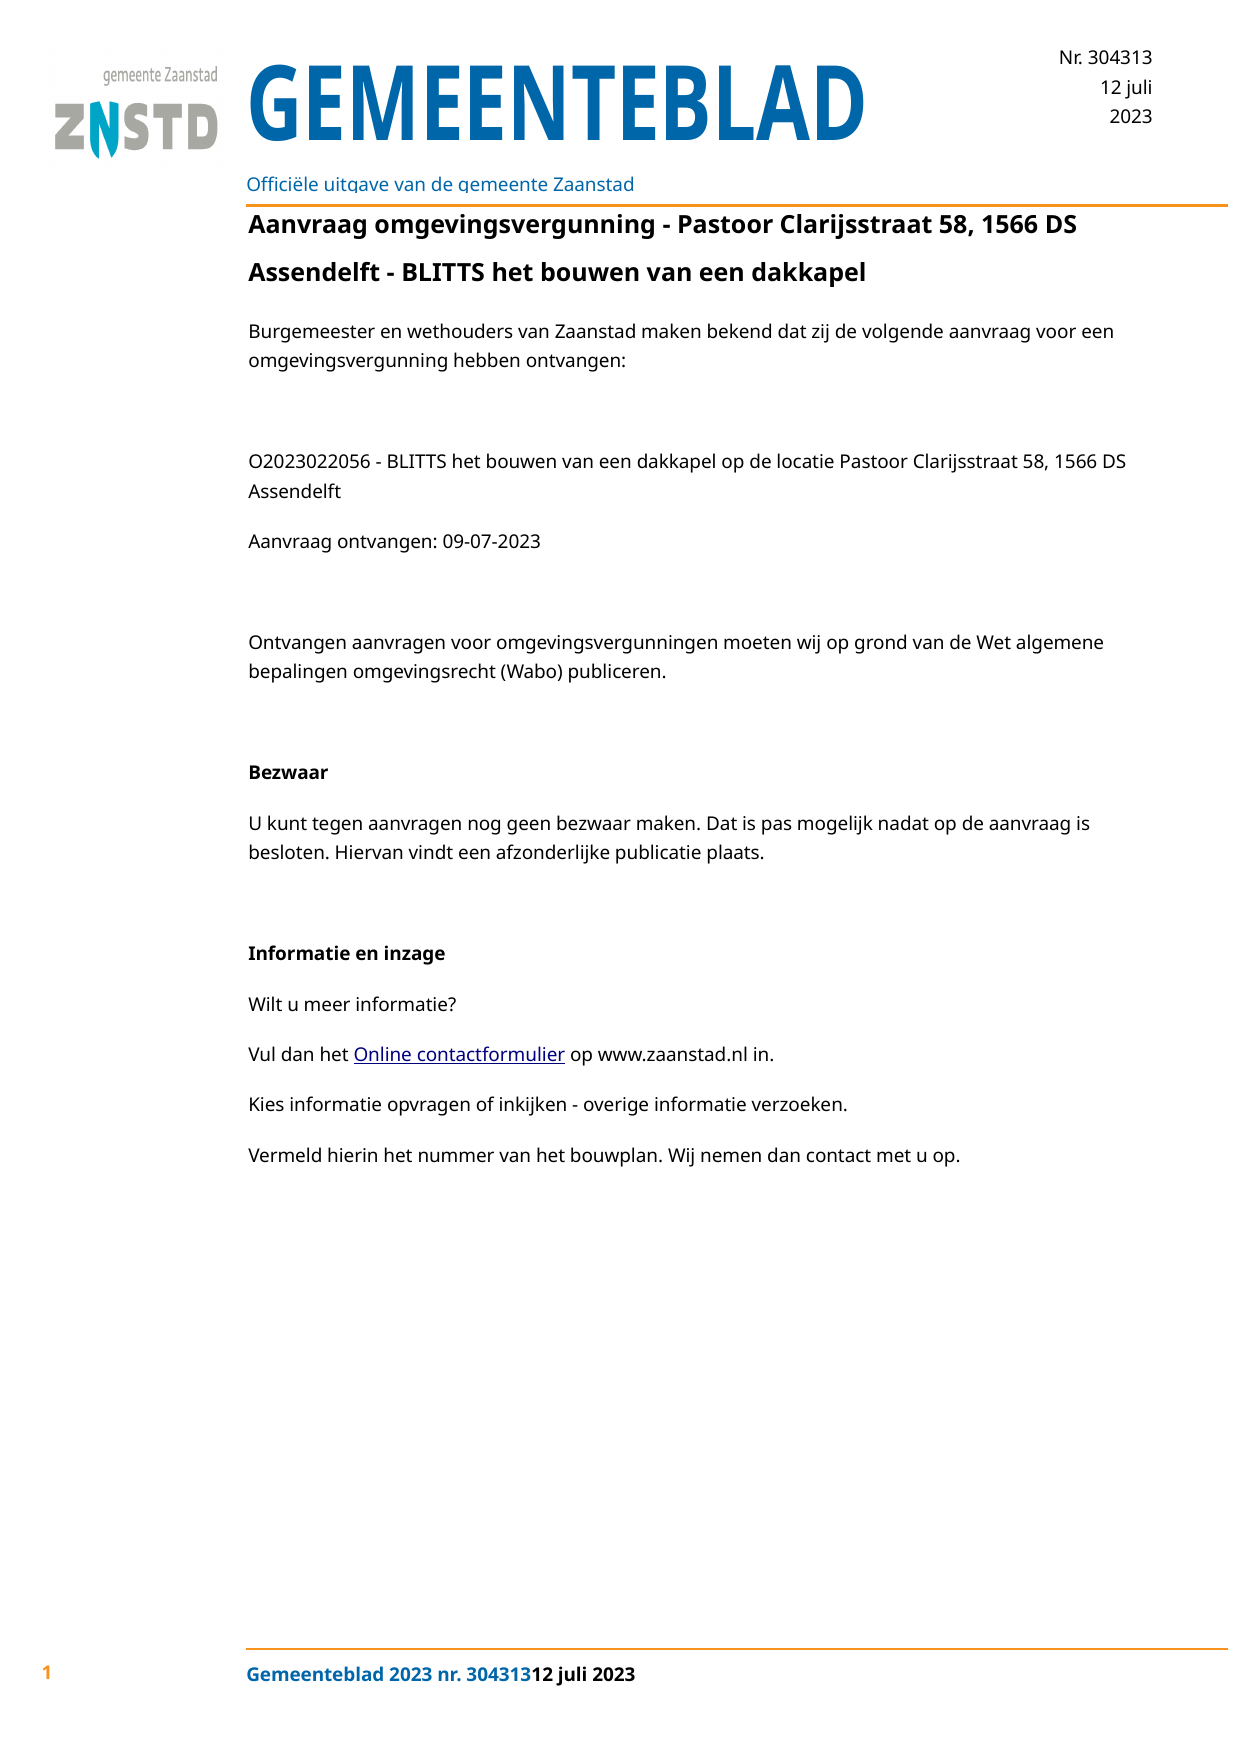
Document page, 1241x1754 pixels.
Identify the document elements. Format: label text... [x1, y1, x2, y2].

text Burgemeester en wethouders van Zaanstad maken bekend dat zij de volgende aanvraag voor een omgevingsvergunning hebben ontvangen: [248, 318, 1152, 373]
text Vul dan het Online contactformulier op www.zaanstad.nl in. [248, 1041, 1152, 1067]
picture [41, 47, 231, 172]
text Informatie en inzage [248, 940, 1152, 966]
text U kunt tegen aanvragen nog geen bezwaar maken. Dat is pas mogelijk nadat op de aanvraag is besloten. Hiervan vindt een afzonderlijke publicatie plaats. [248, 810, 1152, 865]
text Wilt u meer informatie? [248, 991, 1152, 1017]
text Bezwaar [248, 759, 1152, 785]
text O2023022056 - BLITTS het bouwen van een dakkapel op de locatie Pastoor Clarijsstraat 58, 1566 DS Assendelft [248, 448, 1152, 504]
text Vermeld hierin het nummer van het bouwplan. Wij nemen dan contact met u op. [248, 1142, 1152, 1168]
text Aanvraag omgevingsvergunning - Pastoor Clarijsstraat 58, 1566 DS Assendelft - BLITTS het bouwen van een dakkapel [248, 207, 1152, 288]
text Ontvangen aanvragen voor omgevingsvergunningen moeten wij op grond van de Wet algemene bepalingen omgevingsrecht (Wabo) publiceren. [248, 629, 1152, 684]
text Kies informatie opvragen of inkijken - overige informatie verzoeken. [248, 1092, 1152, 1117]
text Aanvraag ontvangen: 09-07-2023 [248, 528, 1152, 554]
